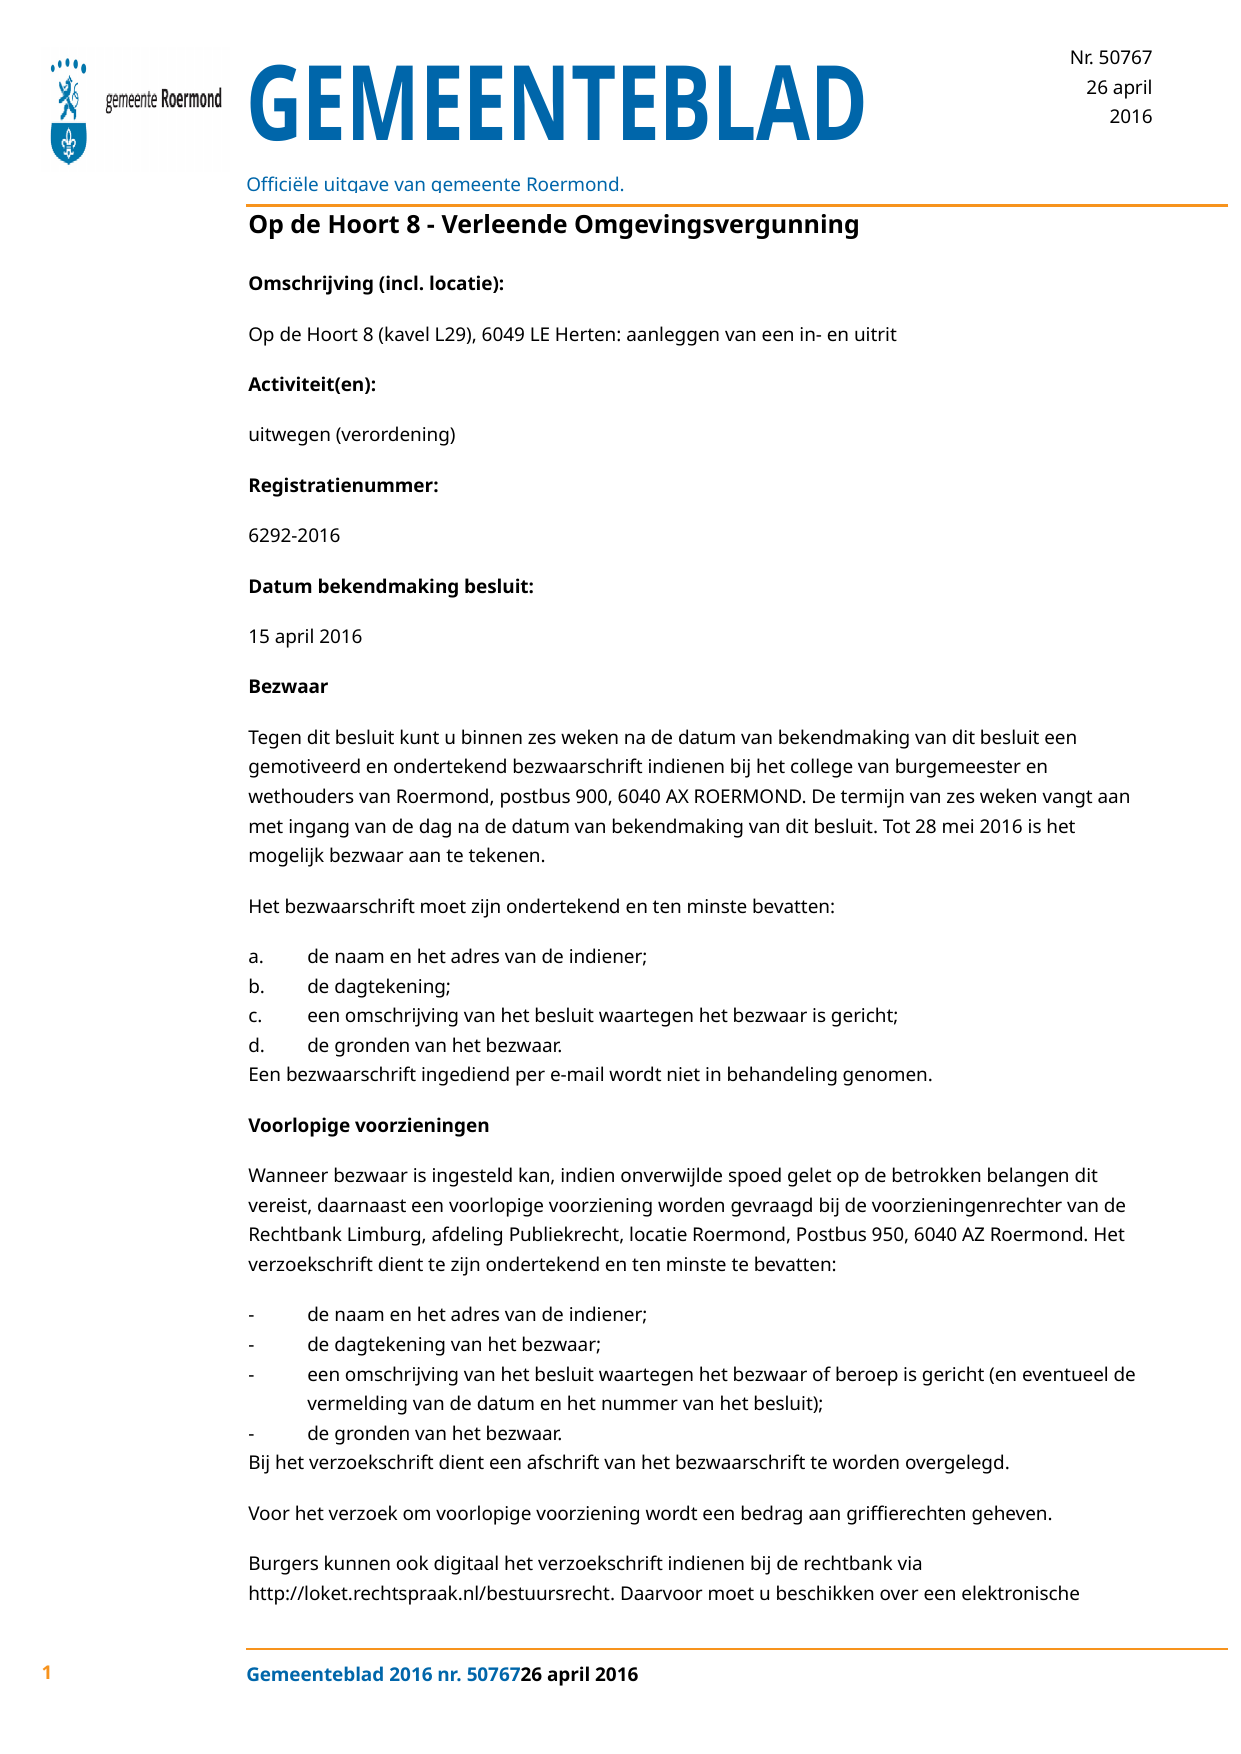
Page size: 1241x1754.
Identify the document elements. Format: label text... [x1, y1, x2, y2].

list de dagtekening; [248, 973, 1152, 998]
list de naam en het adres van de indiener; [248, 943, 1152, 969]
list een omschrijving van het besluit waartegen het bezwaar of beroep is gericht (en eventueel de vermelding van de datum en het nummer van het besluit); [248, 1361, 1152, 1416]
text uitwegen (verordening) [248, 422, 1152, 447]
text Op de Hoort 8 (kavel L29), 6049 LE Herten: aanleggen van een in- en uitrit [248, 321, 1152, 346]
list de gronden van het bezwaar. [248, 1032, 1152, 1058]
text Omschrijving (incl. locatie): [248, 270, 1152, 296]
text Tegen dit besluit kunt u binnen zes weken na de datum van bekendmaking van dit besluit een gemotiveerd en ondertekend bezwaarschrift indienen bij het college van burgemeester en wethouders van Roermond, postbus 900, 6040 AX ROERMOND. De termijn van zes weken vangt aan met ingang van de dag na de datum van bekendmaking van dit besluit. Tot 28 mei 2016 is het mogelijk bezwaar aan te tekenen. [248, 724, 1152, 868]
text Een bezwaarschrift ingediend per e-mail wordt niet in behandeling genomen. [248, 1062, 1152, 1087]
text Voor het verzoek om voorlopige voorziening wordt een bedrag aan griffierechten geheven. [248, 1500, 1152, 1526]
text 6292-2016 [248, 522, 1152, 548]
text Datum bekendmaking besluit: [248, 573, 1152, 598]
text Bezwaar [248, 674, 1152, 699]
text Registratienummer: [248, 472, 1152, 498]
text Bij het verzoekschrift dient een afschrift van het bezwaarschrift te worden overgelegd. [248, 1449, 1152, 1475]
list de gronden van het bezwaar. [248, 1420, 1152, 1446]
list de naam en het adres van de indiener; [248, 1302, 1152, 1327]
text Activiteit(en): [248, 371, 1152, 397]
text 15 april 2016 [248, 623, 1152, 649]
text Op de Hoort 8 - Verleende Omgevingsvergunning [248, 207, 1152, 241]
text Burgers kunnen ook digitaal het verzoekschrift indienen bij de rechtbank via http://loket.rechtspraak.nl/bestuursrecht. Daarvoor moet u beschikken over een elektronische [248, 1550, 1152, 1606]
text Het bezwaarschrift moet zijn ondertekend en ten minste bevatten: [248, 893, 1152, 918]
list een omschrijving van het besluit waartegen het bezwaar is gericht; [248, 1002, 1152, 1028]
text Voorlopige voorzieningen [248, 1112, 1152, 1138]
picture [41, 47, 231, 172]
text Wanneer bezwaar is ingesteld kan, indien onverwijlde spoed gelet op de betrokken belangen dit vereist, daarnaast een voorlopige voorziening worden gevraagd bij de voorzieningenrechter van de Rechtbank Limburg, afdeling Publiekrecht, locatie Roermond, Postbus 950, 6040 AZ Roermond. Het verzoekschrift dient te zijn ondertekend en ten minste te bevatten: [248, 1162, 1152, 1277]
list de dagtekening van het bezwaar; [248, 1331, 1152, 1357]
